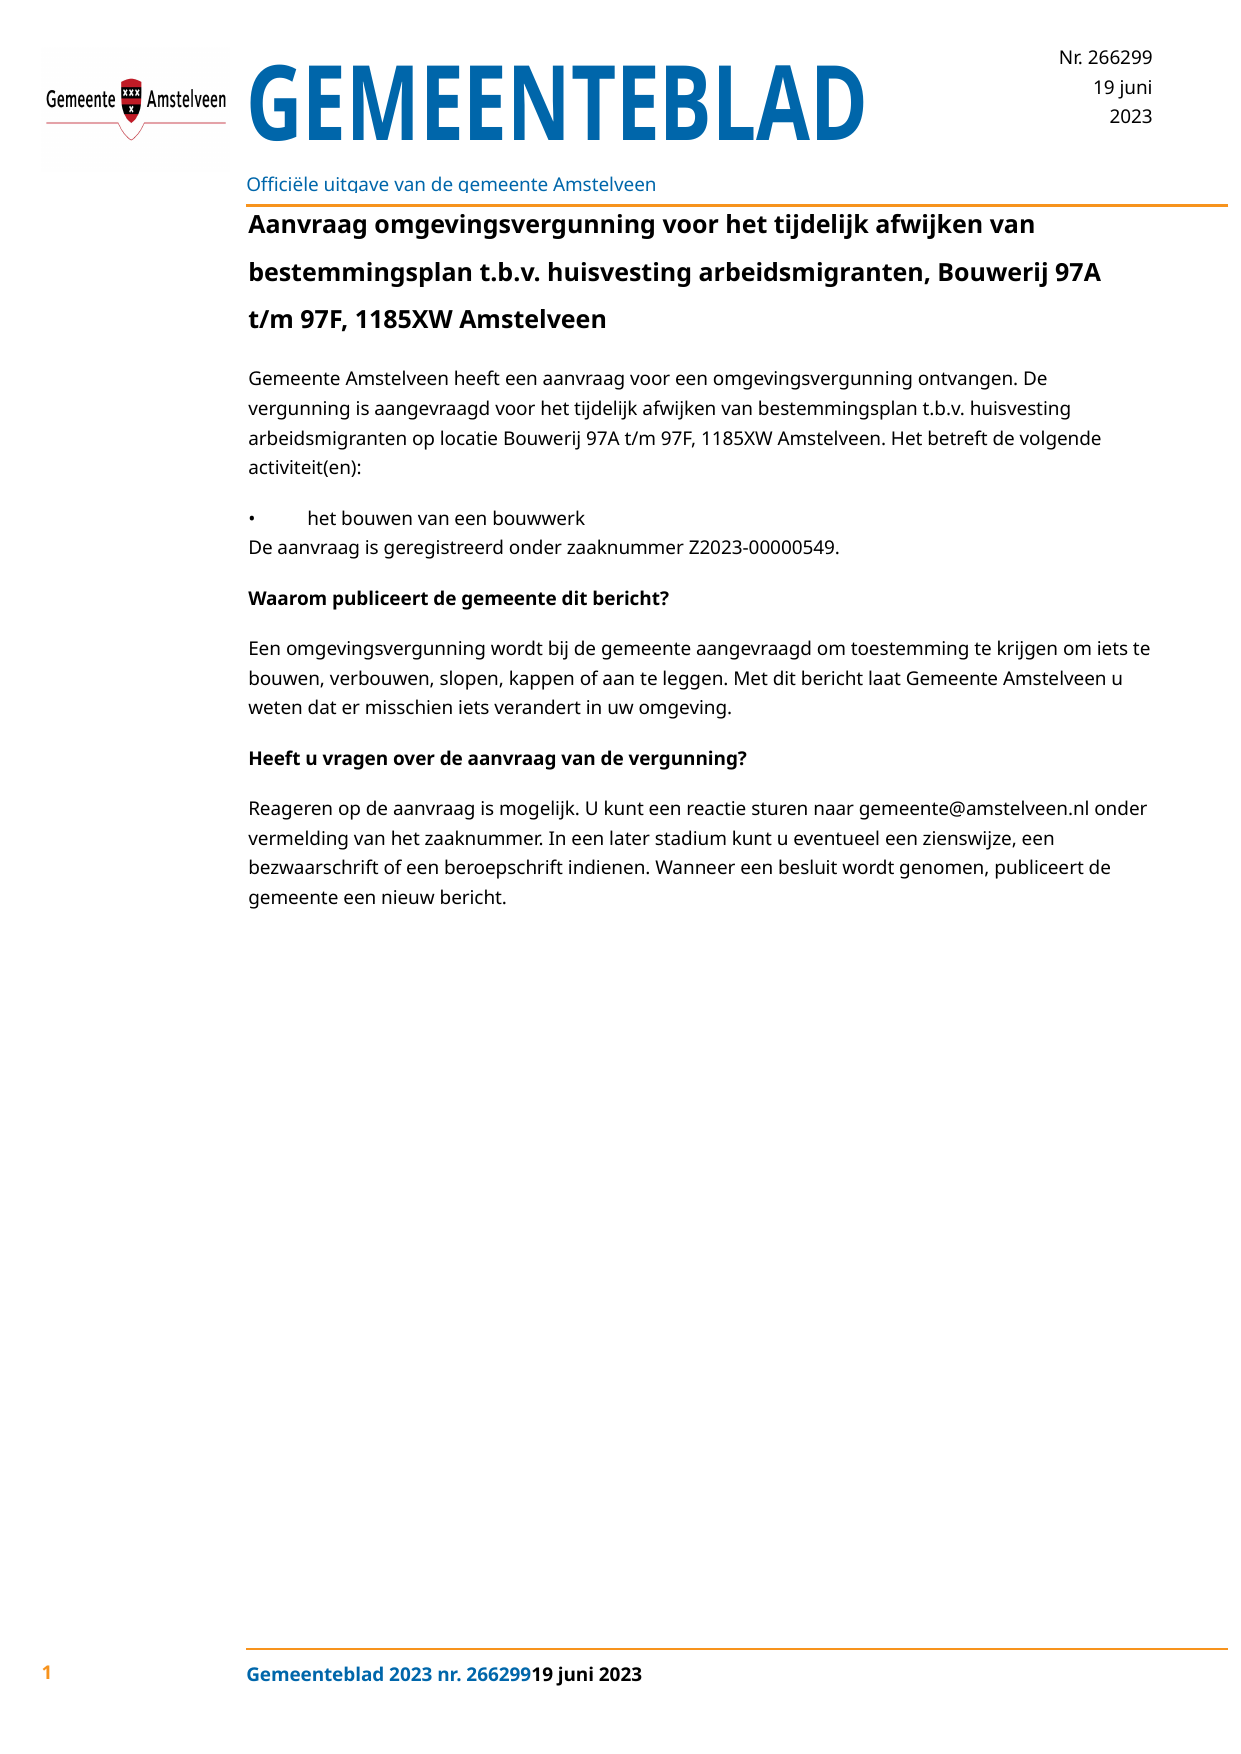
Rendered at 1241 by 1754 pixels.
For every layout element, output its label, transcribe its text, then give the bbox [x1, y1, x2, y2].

text Aanvraag omgevingsvergunning voor het tijdelijk afwijken van bestemmingsplan t.b.v. huisvesting arbeidsmigranten, Bouwerij 97A t/m 97F, 1185XW Amstelveen [248, 207, 1152, 336]
text Reageren op de aanvraag is mogelijk. U kunt een reactie sturen naar gemeente@amstelveen.nl onder vermelding van het zaaknummer. In een later stadium kunt u eventueel een zienswijze, een bezwaarschrift of een beroepschrift indienen. Wanneer een besluit wordt genomen, publiceert de gemeente een nieuw bericht. [248, 795, 1152, 909]
text Gemeente Amstelveen heeft een aanvraag voor een omgevingsvergunning ontvangen. De vergunning is aangevraagd voor het tijdelijk afwijken van bestemmingsplan t.b.v. huisvesting arbeidsmigranten op locatie Bouwerij 97A t/m 97F, 1185XW Amstelveen. Het betreft de volgende activiteit(en): [248, 366, 1152, 480]
picture [41, 47, 231, 172]
text Waarom publiceert de gemeente dit bericht? [248, 585, 1152, 610]
text Een omgevingsvergunning wordt bij de gemeente aangevraagd om toestemming te krijgen om iets te bouwen, verbouwen, slopen, kappen of aan te leggen. Met dit bericht laat Gemeente Amstelveen u weten dat er misschien iets verandert in uw omgeving. [248, 635, 1152, 720]
text Heeft u vragen over de aanvraag van de vergunning? [248, 745, 1152, 770]
list het bouwen van een bouwwerk [248, 505, 1152, 530]
text De aanvraag is geregistreerd onder zaaknummer Z2023-00000549. [248, 534, 1152, 560]
